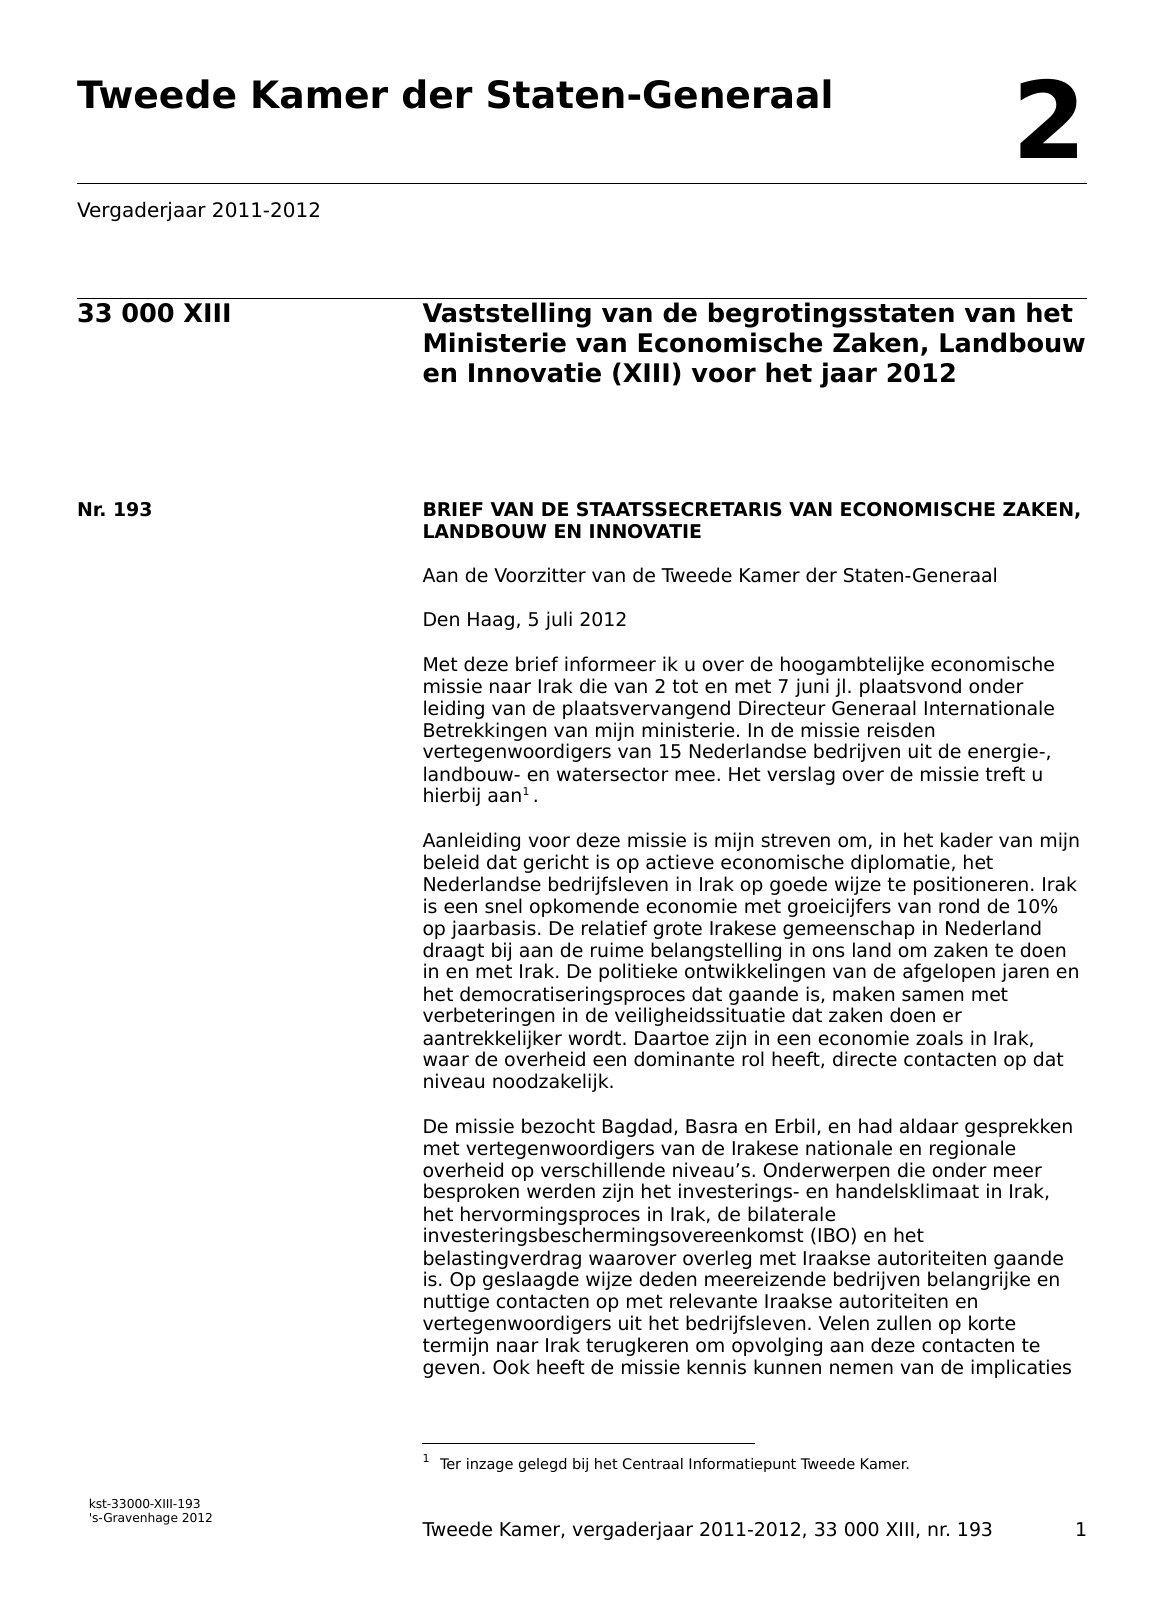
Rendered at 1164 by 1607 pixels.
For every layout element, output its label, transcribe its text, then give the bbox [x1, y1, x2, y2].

text 's-Gravenhage 2012 [88, 1511, 323, 1525]
table_header Tweede Kamer der Staten-Generaal [77, 59, 886, 183]
text Den Haag, 5 juli 2012 [422, 609, 1087, 631]
table_cell Vergaderjaar 2011-2012 [77, 184, 1087, 298]
text Aan de Voorzitter van de Tweede Kamer der Staten-Generaal [422, 565, 1087, 587]
text kst-33000-XIII-193 [88, 1497, 323, 1511]
text De missie bezocht Bagdad, Basra en Erbil, en had aldaar gesprekken met vertegenwoordigers van de Irakese nationale en regionale overheid op verschillende niveau’s. Onderwerpen die onder meer besproken werden zijn het investerings- en handelsklimaat in Irak, het hervormingsproces in Irak, de bilaterale investeringsbeschermingsovereenkomst (IBO) en het belastingverdrag waarover overleg met Iraakse autoriteiten gaande is. Op geslaagde wijze deden meereizende bedrijven belangrijke en nuttige contacten op met relevante Iraakse autoriteiten en vertegenwoordigers uit het bedrijfsleven. Velen zullen op korte termijn naar Irak terugkeren om opvolging aan deze contacten te geven. Ook heeft de missie kennis kunnen nemen van de implicaties [422, 1116, 1087, 1379]
subtitle 33 000 XIII Vaststelling van de begrotingsstaten van het Ministerie van Economische Zaken, Landbouw en Innovatie (XIII) voor het jaar 2012 [77, 299, 1087, 388]
text Aanleiding voor deze missie is mijn streven om, in het kader van mijn beleid dat gericht is op actieve economische diplomatie, het Nederlandse bedrijfsleven in Irak op goede wijze te positioneren. Irak is een snel opkomende economie met groeicijfers van rond de 10% op jaarbasis. De relatief grote Irakese gemeenschap in Nederland draagt bij aan de ruime belangstelling in ons land om zaken te doen in en met Irak. De politieke ontwikkelingen van de afgelopen jaren en het democratiseringsproces dat gaande is, maken samen met verbeteringen in de veiligheidssituatie dat zaken doen er aantrekkelijker wordt. Daartoe zijn in een economie zoals in Irak, waar de overheid een dominante rol heeft, directe contacten op dat niveau noodzakelijk. [422, 829, 1087, 1093]
subtitle Nr. 193 BRIEF VAN DE STAATSSECRETARIS VAN ECONOMISCHE ZAKEN, LANDBOUW EN INNOVATIE [77, 499, 1087, 543]
text Met deze brief informeer ik u over de hoogambtelijke economische missie naar Irak die van 2 tot en met 7 juni jl. plaatsvond onder leiding van de plaatsvervangend Directeur Generaal Internationale Betrekkingen van mijn ministerie. In de missie reisden vertegenwoordigers van 15 Nederlandse bedrijven uit de energie-, landbouw- en watersector mee. Het verslag over de missie treft u hierbij aan. [422, 653, 1087, 807]
table_header 2 [886, 59, 1087, 183]
text Ter inzage gelegd bij het Centraal Informatiepunt Tweede Kamer. [422, 1452, 1087, 1474]
